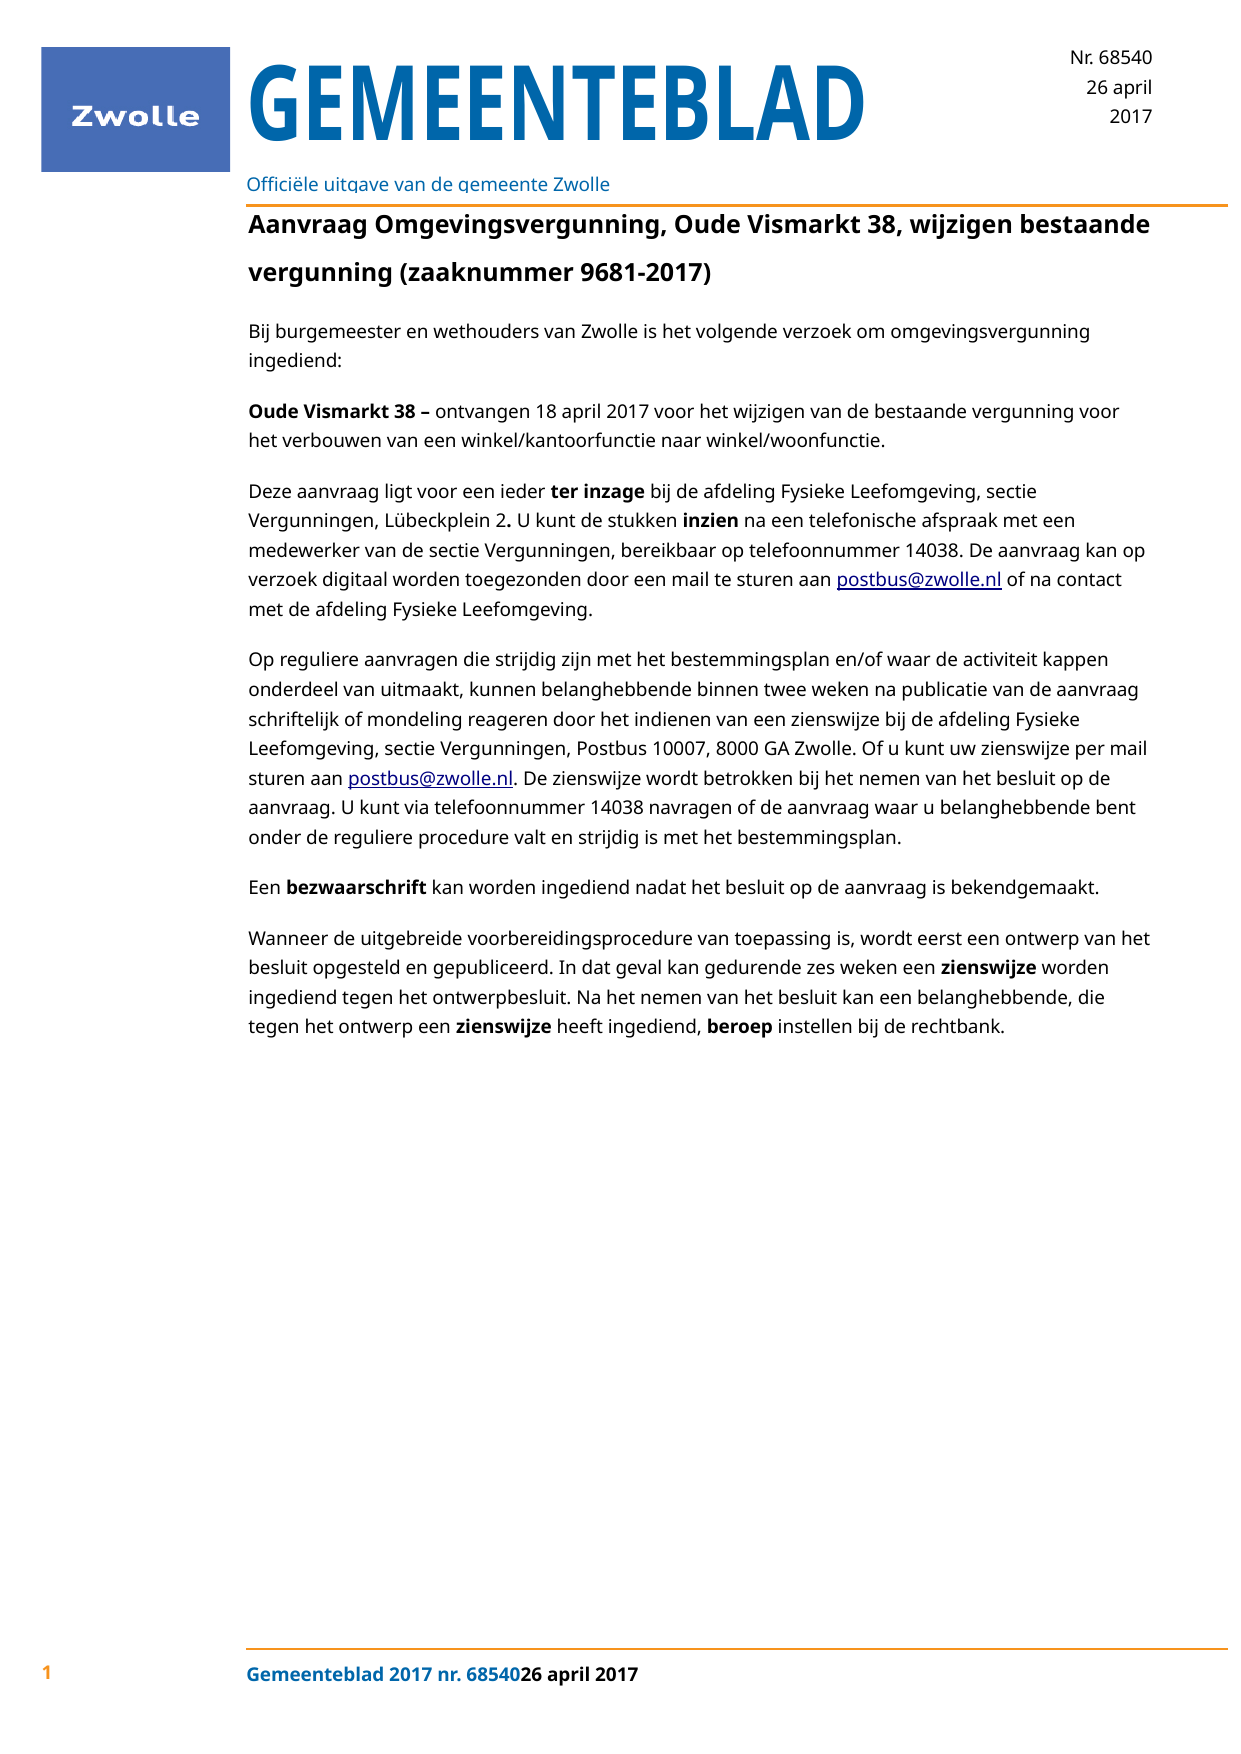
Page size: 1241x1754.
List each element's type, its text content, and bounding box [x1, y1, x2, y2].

text Bij burgemeester en wethouders van Zwolle is het volgende verzoek om omgevingsvergunning ingediend: [248, 318, 1152, 373]
text Oude Vismarkt 38 – ontvangen 18 april 2017 voor het wijzigen van de bestaande vergunning voor het verbouwen van een winkel/kantoorfunctie naar winkel/woonfunctie. [248, 398, 1152, 453]
picture [41, 47, 231, 172]
text Wanneer de uitgebreide voorbereidingsprocedure van toepassing is, wordt eerst een ontwerp van het besluit opgesteld en gepubliceerd. In dat geval kan gedurende zes weken een zienswijze worden ingediend tegen het ontwerpbesluit. Na het nemen van het besluit kan een belanghebbende, die tegen het ontwerp een zienswijze heeft ingediend, beroep instellen bij de rechtbank. [248, 925, 1152, 1039]
text Deze aanvraag ligt voor een ieder ter inzage bij de afdeling Fysieke Leefomgeving, sectie Vergunningen, Lübeckplein 2. U kunt de stukken inzien na een telefonische afspraak met een medewerker van de sectie Vergunningen, bereikbaar op telefoonnummer 14038. De aanvraag kan op verzoek digitaal worden toegezonden door een mail te sturen aan postbus@zwolle.nl of na contact met de afdeling Fysieke Leefomgeving. [248, 478, 1152, 622]
text Aanvraag Omgevingsvergunning, Oude Vismarkt 38, wijzigen bestaande vergunning (zaaknummer 9681-2017) [248, 207, 1152, 288]
text Op reguliere aanvragen die strijdig zijn met het bestemmingsplan en/of waar de activiteit kappen onderdeel van uitmaakt, kunnen belanghebbende binnen twee weken na publicatie van de aanvraag schriftelijk of mondeling reageren door het indienen van een zienswijze bij de afdeling Fysieke Leefomgeving, sectie Vergunningen, Postbus 10007, 8000 GA Zwolle. Of u kunt uw zienswijze per mail sturen aan postbus@zwolle.nl. De zienswijze wordt betrokken bij het nemen van het besluit op de aanvraag. U kunt via telefoonnummer 14038 navragen of de aanvraag waar u belanghebbende bent onder de reguliere procedure valt en strijdig is met het bestemmingsplan. [248, 647, 1152, 850]
text Een bezwaarschrift kan worden ingediend nadat het besluit op de aanvraag is bekendgemaakt. [248, 874, 1152, 900]
